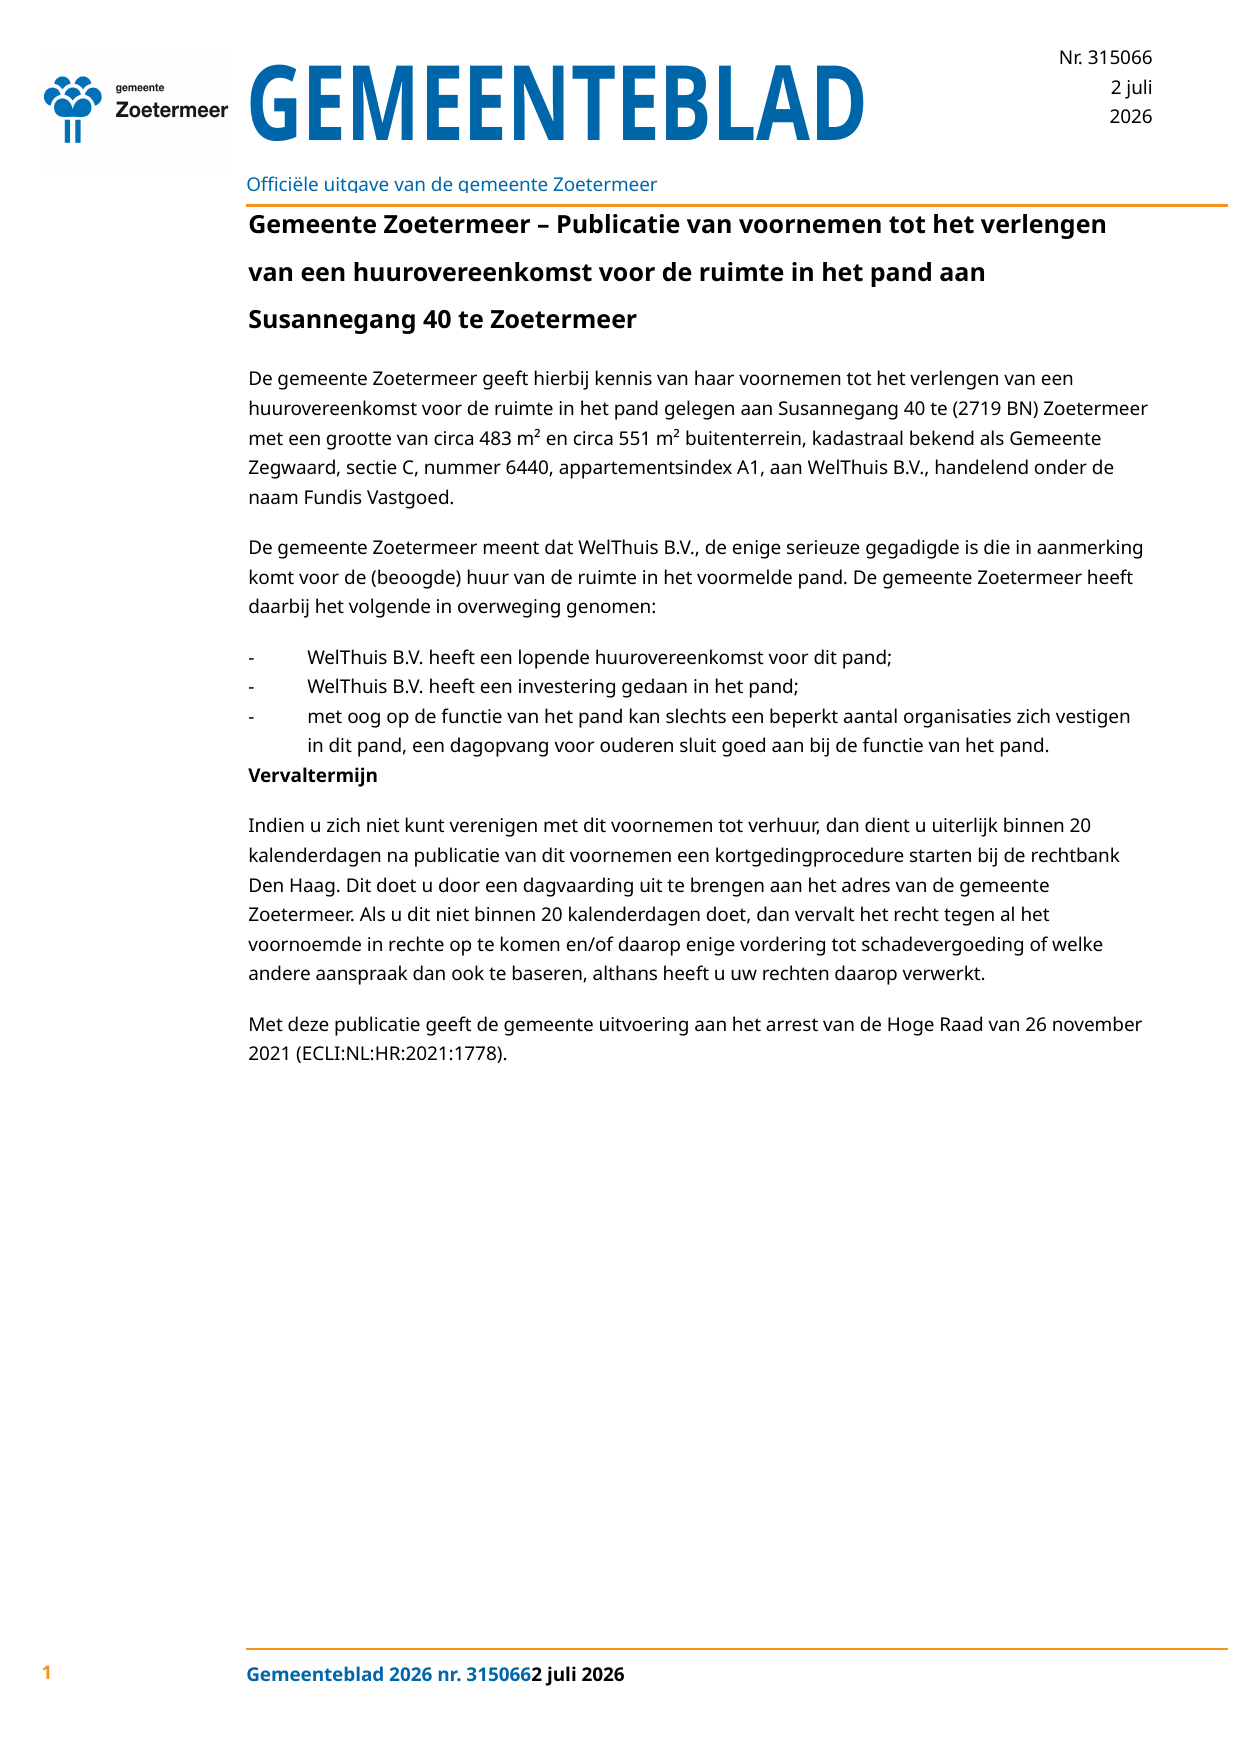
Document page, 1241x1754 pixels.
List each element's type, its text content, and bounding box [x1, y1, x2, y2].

text Met deze publicatie geeft de gemeente uitvoering aan het arrest van de Hoge Raad van 26 november 2021 (ECLI:NL:HR:2021:1778). [248, 1011, 1152, 1066]
list met oog op de functie van het pand kan slechts een beperkt aantal organisaties zich vestigen in dit pand, een dagopvang voor ouderen sluit goed aan bij de functie van het pand. [248, 703, 1152, 758]
text Indien u zich niet kunt verenigen met dit voornemen tot verhuur, dan dient u uiterlijk binnen 20 kalenderdagen na publicatie van dit voornemen een kortgedingprocedure starten bij de rechtbank Den Haag. Dit doet u door een dagvaarding uit te brengen aan het adres van de gemeente Zoetermeer. Als u dit niet binnen 20 kalenderdagen doet, dan vervalt het recht tegen al het voornoemde in rechte op te komen en/of daarop enige vordering tot schadevergoeding of welke andere aanspraak dan ook te baseren, althans heeft u uw rechten daarop verwerkt. [248, 813, 1152, 986]
list WelThuis B.V. heeft een investering gedaan in het pand; [248, 673, 1152, 699]
text De gemeente Zoetermeer meent dat WelThuis B.V., de enige serieuze gegadigde is die in aanmerking komt voor de (beoogde) huur van de ruimte in het voormelde pand. De gemeente Zoetermeer heeft daarbij het volgende in overweging genomen: [248, 534, 1152, 619]
text Vervaltermijn [248, 762, 1152, 788]
text Gemeente Zoetermeer – Publicatie van voornemen tot het verlengen van een huurovereenkomst voor de ruimte in het pand aan Susannegang 40 te Zoetermeer [248, 207, 1152, 336]
text De gemeente Zoetermeer geeft hierbij kennis van haar voornemen tot het verlengen van een huurovereenkomst voor de ruimte in het pand gelegen aan Susannegang 40 te (2719 BN) Zoetermeer met een grootte van circa 483 m² en circa 551 m² buitenterrein, kadastraal bekend als Gemeente Zegwaard, sectie C, nummer 6440, appartementsindex A1, aan WelThuis B.V., handelend onder de naam Fundis Vastgoed. [248, 366, 1152, 509]
picture [41, 47, 231, 172]
list WelThuis B.V. heeft een lopende huurovereenkomst voor dit pand; [248, 644, 1152, 669]
